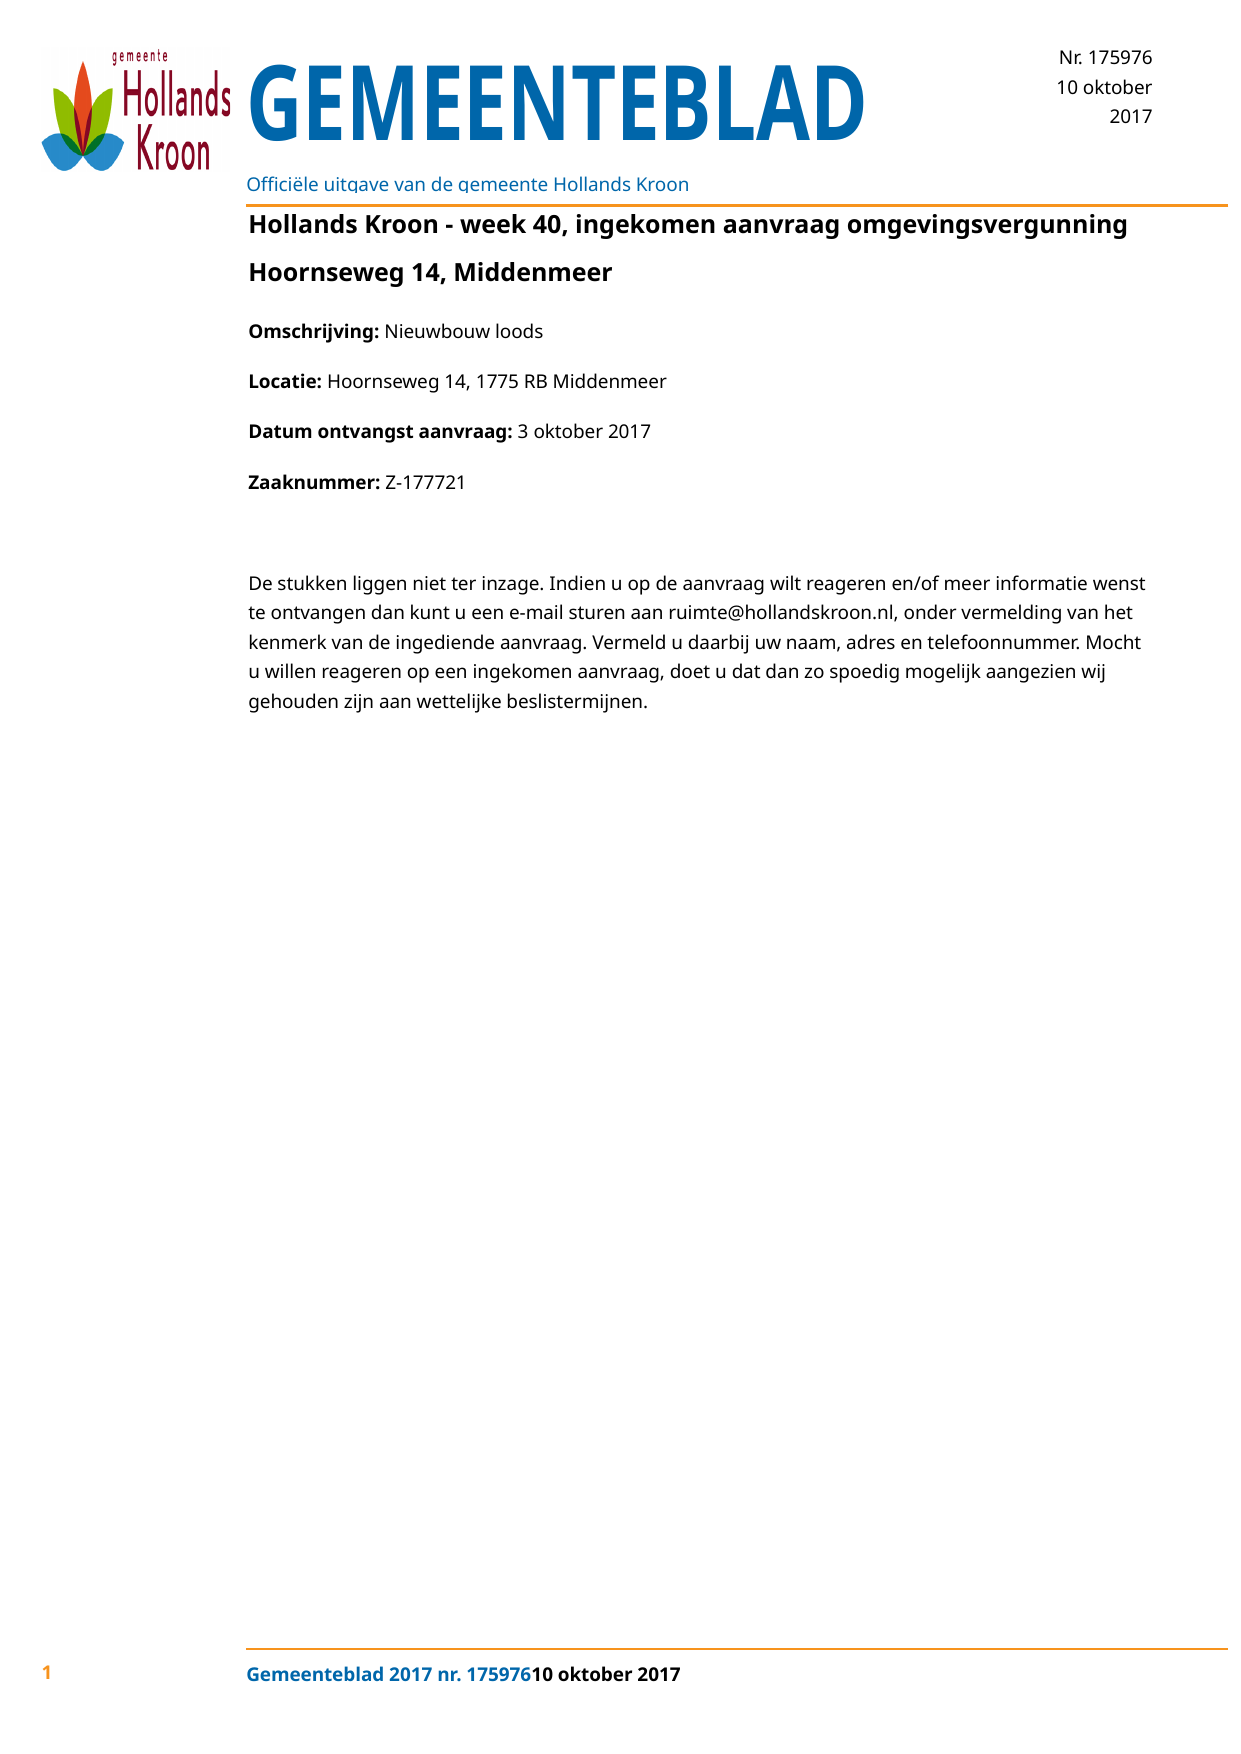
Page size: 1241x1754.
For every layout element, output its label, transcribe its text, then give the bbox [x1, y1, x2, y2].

text Zaaknummer: Z-177721 [248, 469, 1152, 495]
text Omschrijving: Nieuwbouw loods [248, 318, 1152, 344]
text De stukken liggen niet ter inzage. Indien u op de aanvraag wilt reageren en/of meer informatie wenst te ontvangen dan kunt u een e-mail sturen aan ruimte@hollandskroon.nl, onder vermelding van het kenmerk van de ingediende aanvraag. Vermeld u daarbij uw naam, adres en telefoonnummer. Mocht u willen reageren op een ingekomen aanvraag, doet u dat dan zo spoedig mogelijk aangezien wij gehouden zijn aan wettelijke beslistermijnen. [248, 570, 1152, 714]
text Locatie: Hoornseweg 14, 1775 RB Middenmeer [248, 368, 1152, 394]
text Hollands Kroon - week 40, ingekomen aanvraag omgevingsvergunning Hoornseweg 14, Middenmeer [248, 207, 1152, 288]
text Datum ontvangst aanvraag: 3 oktober 2017 [248, 419, 1152, 444]
picture [41, 47, 231, 172]
